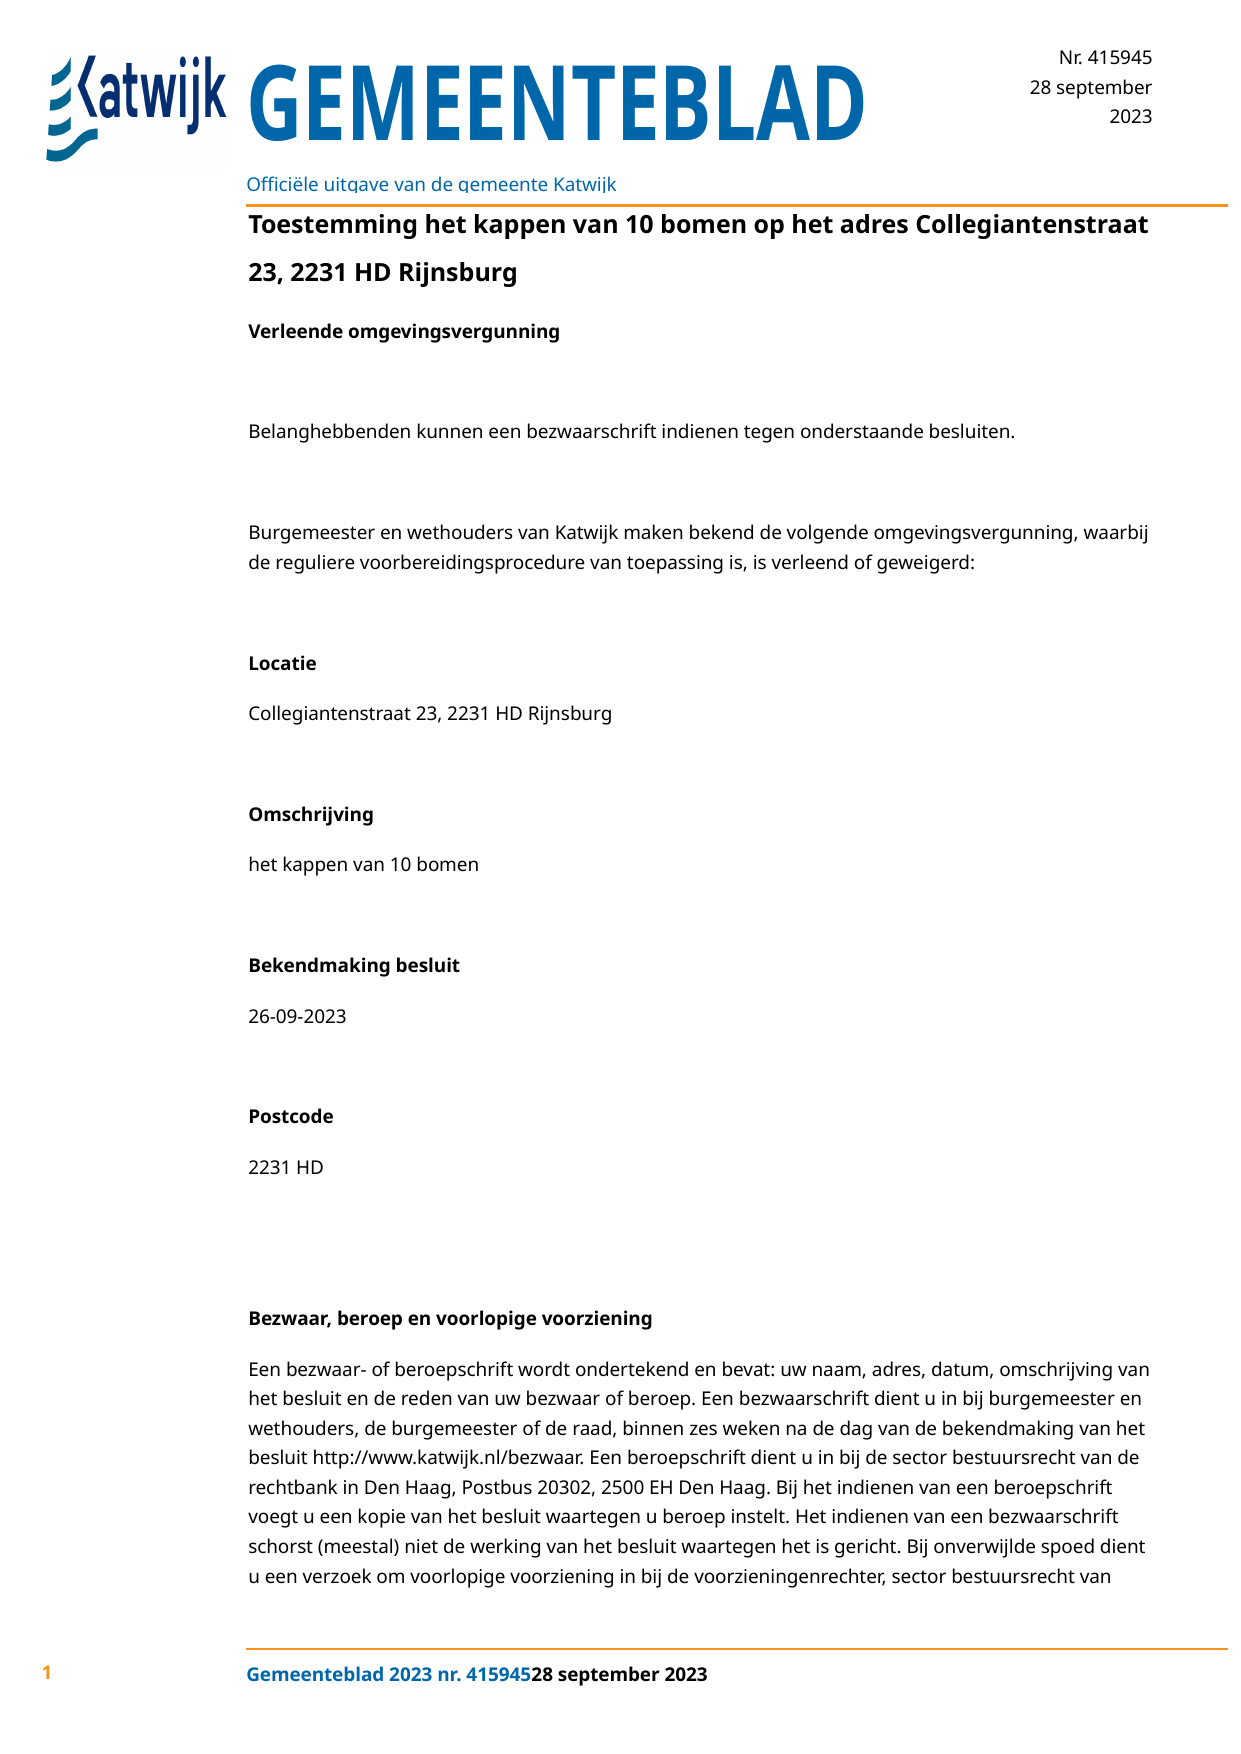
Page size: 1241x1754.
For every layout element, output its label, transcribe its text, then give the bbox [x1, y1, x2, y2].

text Bezwaar, beroep en voorlopige voorziening [248, 1305, 1152, 1331]
text Locatie [248, 650, 1152, 676]
text het kappen van 10 bomen [248, 852, 1152, 877]
text 2231 HD [248, 1154, 1152, 1180]
text Een bezwaar- of beroepschrift wordt ondertekend en bevat: uw naam, adres, datum, omschrijving van het besluit en de reden van uw bezwaar of beroep. Een bezwaarschrift dient u in bij burgemeester en wethouders, de burgemeester of de raad, binnen zes weken na de dag van de bekendmaking van het besluit http://www.katwijk.nl/bezwaar. Een beroepschrift dient u in bij de sector bestuursrecht van de rechtbank in Den Haag, Postbus 20302, 2500 EH Den Haag. Bij het indienen van een beroepschrift voegt u een kopie van het besluit waartegen u beroep instelt. Het indienen van een bezwaarschrift schorst (meestal) niet de werking van het besluit waartegen het is gericht. Bij onverwijlde spoed dient u een verzoek om voorlopige voorziening in bij de voorzieningenrechter, sector bestuursrecht van [248, 1356, 1152, 1589]
text Omschrijving [248, 801, 1152, 827]
picture [41, 47, 231, 172]
text Belanghebbenden kunnen een bezwaarschrift indienen tegen onderstaande besluiten. [248, 419, 1152, 444]
text Burgemeester en wethouders van Katwijk maken bekend de volgende omgevingsvergunning, waarbij de reguliere voorbereidingsprocedure van toepassing is, is verleend of geweigerd: [248, 519, 1152, 575]
text Postcode [248, 1104, 1152, 1129]
text Collegiantenstraat 23, 2231 HD Rijnsburg [248, 700, 1152, 726]
text Toestemming het kappen van 10 bomen op het adres Collegiantenstraat 23, 2231 HD Rijnsburg [248, 207, 1152, 288]
text Verleende omgevingsvergunning [248, 318, 1152, 344]
text 26-09-2023 [248, 1003, 1152, 1029]
text Bekendmaking besluit [248, 952, 1152, 978]
